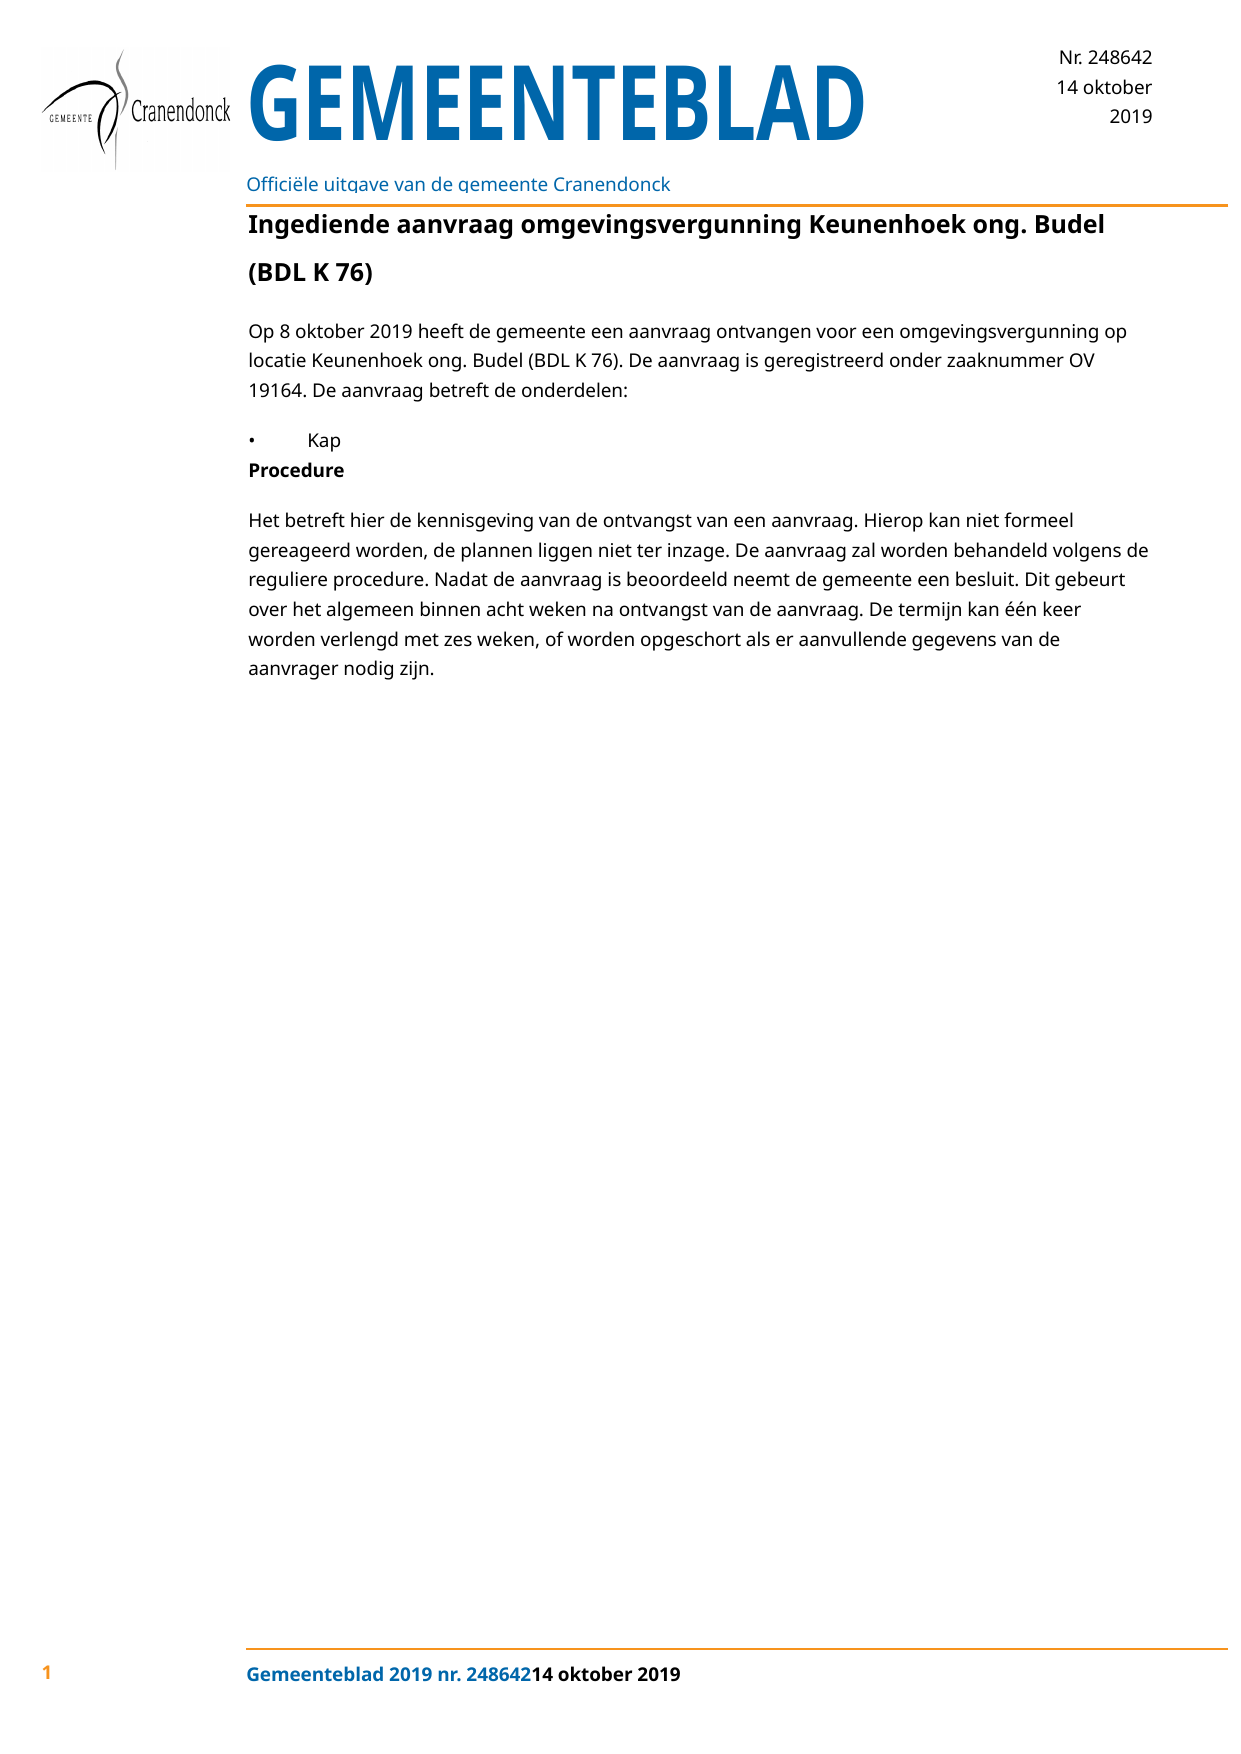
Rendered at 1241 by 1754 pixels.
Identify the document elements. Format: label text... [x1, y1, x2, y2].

text Het betreft hier de kennisgeving van de ontvangst van een aanvraag. Hierop kan niet formeel gereageerd worden, de plannen liggen niet ter inzage. De aanvraag zal worden behandeld volgens de reguliere procedure. Nadat de aanvraag is beoordeeld neemt de gemeente een besluit. Dit gebeurt over het algemeen binnen acht weken na ontvangst van de aanvraag. De termijn kan één keer worden verlengd met zes weken, of worden opgeschort als er aanvullende gegevens van de aanvrager nodig zijn. [248, 507, 1152, 681]
text Procedure [248, 457, 1152, 483]
picture [41, 47, 231, 172]
list Kap [248, 427, 1152, 453]
text Ingediende aanvraag omgevingsvergunning Keunenhoek ong. Budel (BDL K 76) [248, 207, 1152, 288]
text Op 8 oktober 2019 heeft de gemeente een aanvraag ontvangen voor een omgevingsvergunning op locatie Keunenhoek ong. Budel (BDL K 76). De aanvraag is geregistreerd onder zaaknummer OV 19164. De aanvraag betreft de onderdelen: [248, 318, 1152, 403]
